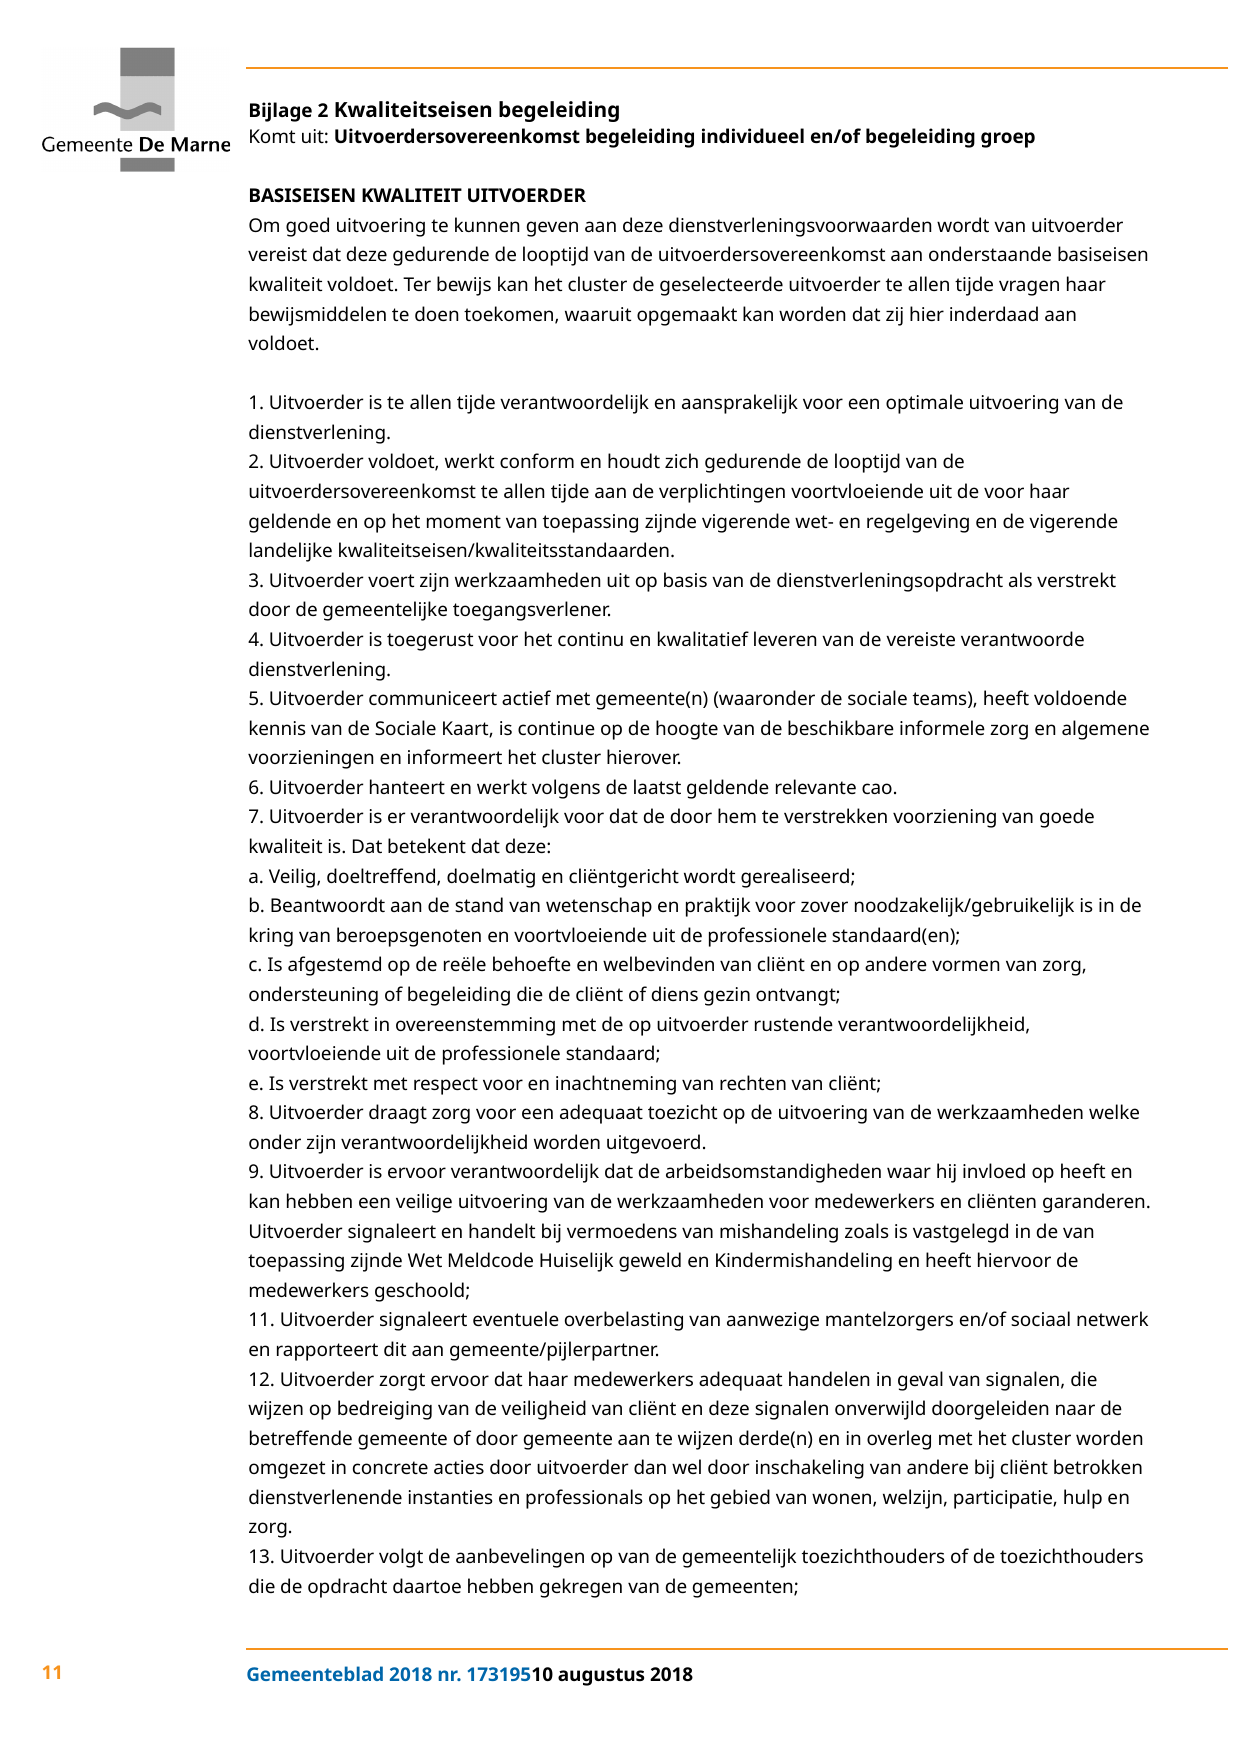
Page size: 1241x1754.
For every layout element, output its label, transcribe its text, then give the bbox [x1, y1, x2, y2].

text 6. Uitvoerder hanteert en werkt volgens de laatst geldende relevante cao. [248, 774, 1152, 800]
text Komt uit: Uitvoerdersovereenkomst begeleiding individueel en/of begeleiding groep [248, 123, 1152, 149]
text 11. Uitvoerder signaleert eventuele overbelasting van aanwezige mantelzorgers en/of sociaal netwerk en rapporteert dit aan gemeente/pijlerpartner. [248, 1307, 1152, 1362]
text 13. Uitvoerder volgt de aanbevelingen op van de gemeentelijk toezichthouders of de toezichthouders die de opdracht daartoe hebben gekregen van de gemeenten; [248, 1543, 1152, 1599]
text BASISEISEN KWALITEIT UITVOERDER [248, 182, 1152, 208]
text Om goed uitvoering te kunnen geven aan deze dienstverleningsvoorwaarden wordt van uitvoerder vereist dat deze gedurende de looptijd van de uitvoerdersovereenkomst aan onderstaande basiseisen kwaliteit voldoet. Ter bewijs kan het cluster de geselecteerde uitvoerder te allen tijde vragen haar bewijsmiddelen te doen toekomen, waaruit opgemaakt kan worden dat zij hier inderdaad aan voldoet. [248, 212, 1152, 356]
text 8. Uitvoerder draagt zorg voor een adequaat toezicht op de uitvoering van de werkzaamheden welke onder zijn verantwoordelijkheid worden uitgevoerd. [248, 1099, 1152, 1155]
text 7. Uitvoerder is er verantwoordelijk voor dat de door hem te verstrekken voorziening van goede kwaliteit is. Dat betekent dat deze: [248, 804, 1152, 859]
text b. Beantwoordt aan de stand van wetenschap en praktijk voor zover noodzakelijk/gebruikelijk is in de kring van beroepsgenoten en voortvloeiende uit de professionele standaard(en); [248, 892, 1152, 948]
text 3. Uitvoerder voert zijn werkzaamheden uit op basis van de dienstverleningsopdracht als verstrekt door de gemeentelijke toegangsverlener. [248, 567, 1152, 622]
text 1. Uitvoerder is te allen tijde verantwoordelijk en aansprakelijk voor een optimale uitvoering van de dienstverlening. [248, 389, 1152, 445]
text 4. Uitvoerder is toegerust voor het continu en kwalitatief leveren van de vereiste verantwoorde dienstverlening. [248, 626, 1152, 682]
text d. Is verstrekt in overeenstemming met de op uitvoerder rustende verantwoordelijkheid, voortvloeiende uit de professionele standaard; [248, 1011, 1152, 1066]
text 2. Uitvoerder voldoet, werkt conform en houdt zich gedurende de looptijd van de uitvoerdersovereenkomst te allen tijde aan de verplichtingen voortvloeiende uit de voor haar geldende en op het moment van toepassing zijnde vigerende wet- en regelgeving en de vigerende landelijke kwaliteitseisen/kwaliteitsstandaarden. [248, 449, 1152, 563]
text 9. Uitvoerder is ervoor verantwoordelijk dat de arbeidsomstandigheden waar hij invloed op heeft en kan hebben een veilige uitvoering van de werkzaamheden voor medewerkers en cliënten garanderen. [248, 1159, 1152, 1214]
text 5. Uitvoerder communiceert actief met gemeente(n) (waaronder de sociale teams), heeft voldoende kennis van de Sociale Kaart, is continue op de hoogte van de beschikbare informele zorg en algemene voorzieningen en informeert het cluster hierover. [248, 685, 1152, 770]
text 12. Uitvoerder zorgt ervoor dat haar medewerkers adequaat handelen in geval van signalen, die wijzen op bedreiging van de veiligheid van cliënt en deze signalen onverwijld doorgeleiden naar de betreffende gemeente of door gemeente aan te wijzen derde(n) en in overleg met het cluster worden omgezet in concrete acties door uitvoerder dan wel door inschakeling van andere bij cliënt betrokken dienstverlenende instanties en professionals op het gebied van wonen, welzijn, participatie, hulp en zorg. [248, 1366, 1152, 1539]
text Bijlage 2 Kwaliteitseisen begeleiding [248, 95, 1152, 123]
text e. Is verstrekt met respect voor en inachtneming van rechten van cliënt; [248, 1070, 1152, 1096]
text Uitvoerder signaleert en handelt bij vermoedens van mishandeling zoals is vastgelegd in de van toepassing zijnde Wet Meldcode Huiselijk geweld en Kindermishandeling en heeft hiervoor de medewerkers geschoold; [248, 1218, 1152, 1303]
picture [41, 47, 231, 172]
text c. Is afgestemd op de reële behoefte en welbevinden van cliënt en op andere vormen van zorg, ondersteuning of begeleiding die de cliënt of diens gezin ontvangt; [248, 952, 1152, 1007]
text a. Veilig, doeltreffend, doelmatig en cliëntgericht wordt gerealiseerd; [248, 863, 1152, 889]
